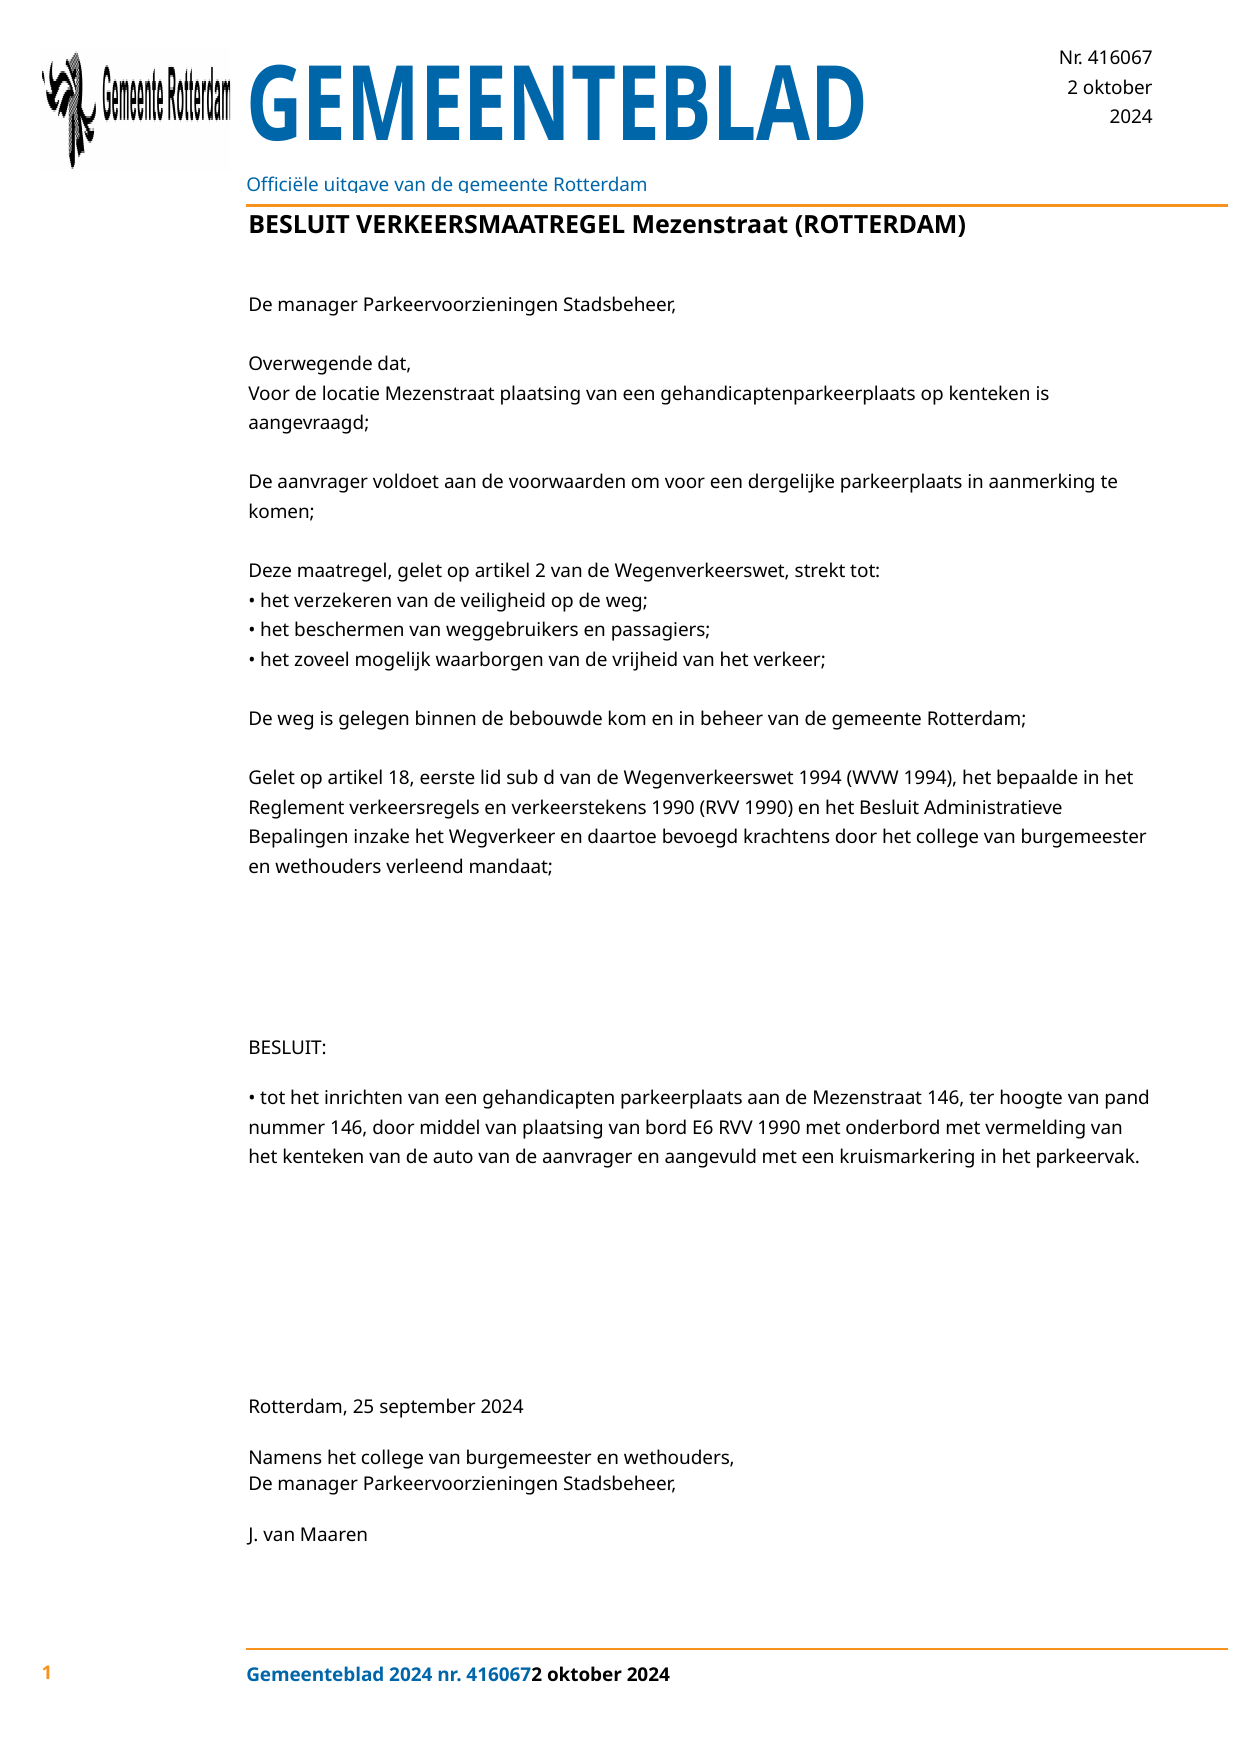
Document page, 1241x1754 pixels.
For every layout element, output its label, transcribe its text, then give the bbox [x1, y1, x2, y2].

text BESLUIT: [248, 1034, 1152, 1060]
text BESLUIT VERKEERSMAATREGEL Mezenstraat (ROTTERDAM) [248, 207, 1152, 241]
text J. van Maaren [248, 1522, 1152, 1547]
picture [41, 47, 231, 172]
text De weg is gelegen binnen de bebouwde kom en in beheer van de gemeente Rotterdam; [248, 705, 1152, 731]
text • het verzekeren van de veiligheid op de weg; [248, 587, 1152, 613]
text • het beschermen van weggebruikers en passagiers; [248, 616, 1152, 642]
text Deze maatregel, gelet op artikel 2 van de Wegenverkeerswet, strekt tot: [248, 557, 1152, 583]
text Voor de locatie Mezenstraat plaatsing van een gehandicaptenparkeerplaats op kenteken is aangevraagd; [248, 380, 1152, 435]
text Namens het college van burgemeester en wethouders, [248, 1444, 1152, 1470]
text • tot het inrichten van een gehandicapten parkeerplaats aan de Mezenstraat 146, ter hoogte van pand nummer 146, door middel van plaatsing van bord E6 RVV 1990 met onderbord met vermelding van het kenteken van de auto van de aanvrager en aangevuld met een kruismarkering in het parkeervak. [248, 1084, 1152, 1169]
text • het zoveel mogelijk waarborgen van de vrijheid van het verkeer; [248, 646, 1152, 672]
text Rotterdam, 25 september 2024 [248, 1393, 1152, 1419]
text Overwegende dat, [248, 350, 1152, 376]
text De manager Parkeervoorzieningen Stadsbeheer, [248, 1470, 1152, 1496]
text De aanvrager voldoet aan de voorwaarden om voor een dergelijke parkeerplaats in aanmerking te komen; [248, 468, 1152, 524]
text Gelet op artikel 18, eerste lid sub d van de Wegenverkeerswet 1994 (WVW 1994), het bepaalde in het Reglement verkeersregels en verkeerstekens 1990 (RVV 1990) en het Besluit Administratieve Bepalingen inzake het Wegverkeer en daartoe bevoegd krachtens door het college van burgemeester en wethouders verleend mandaat; [248, 764, 1152, 879]
text De manager Parkeervoorzieningen Stadsbeheer, [248, 291, 1152, 317]
